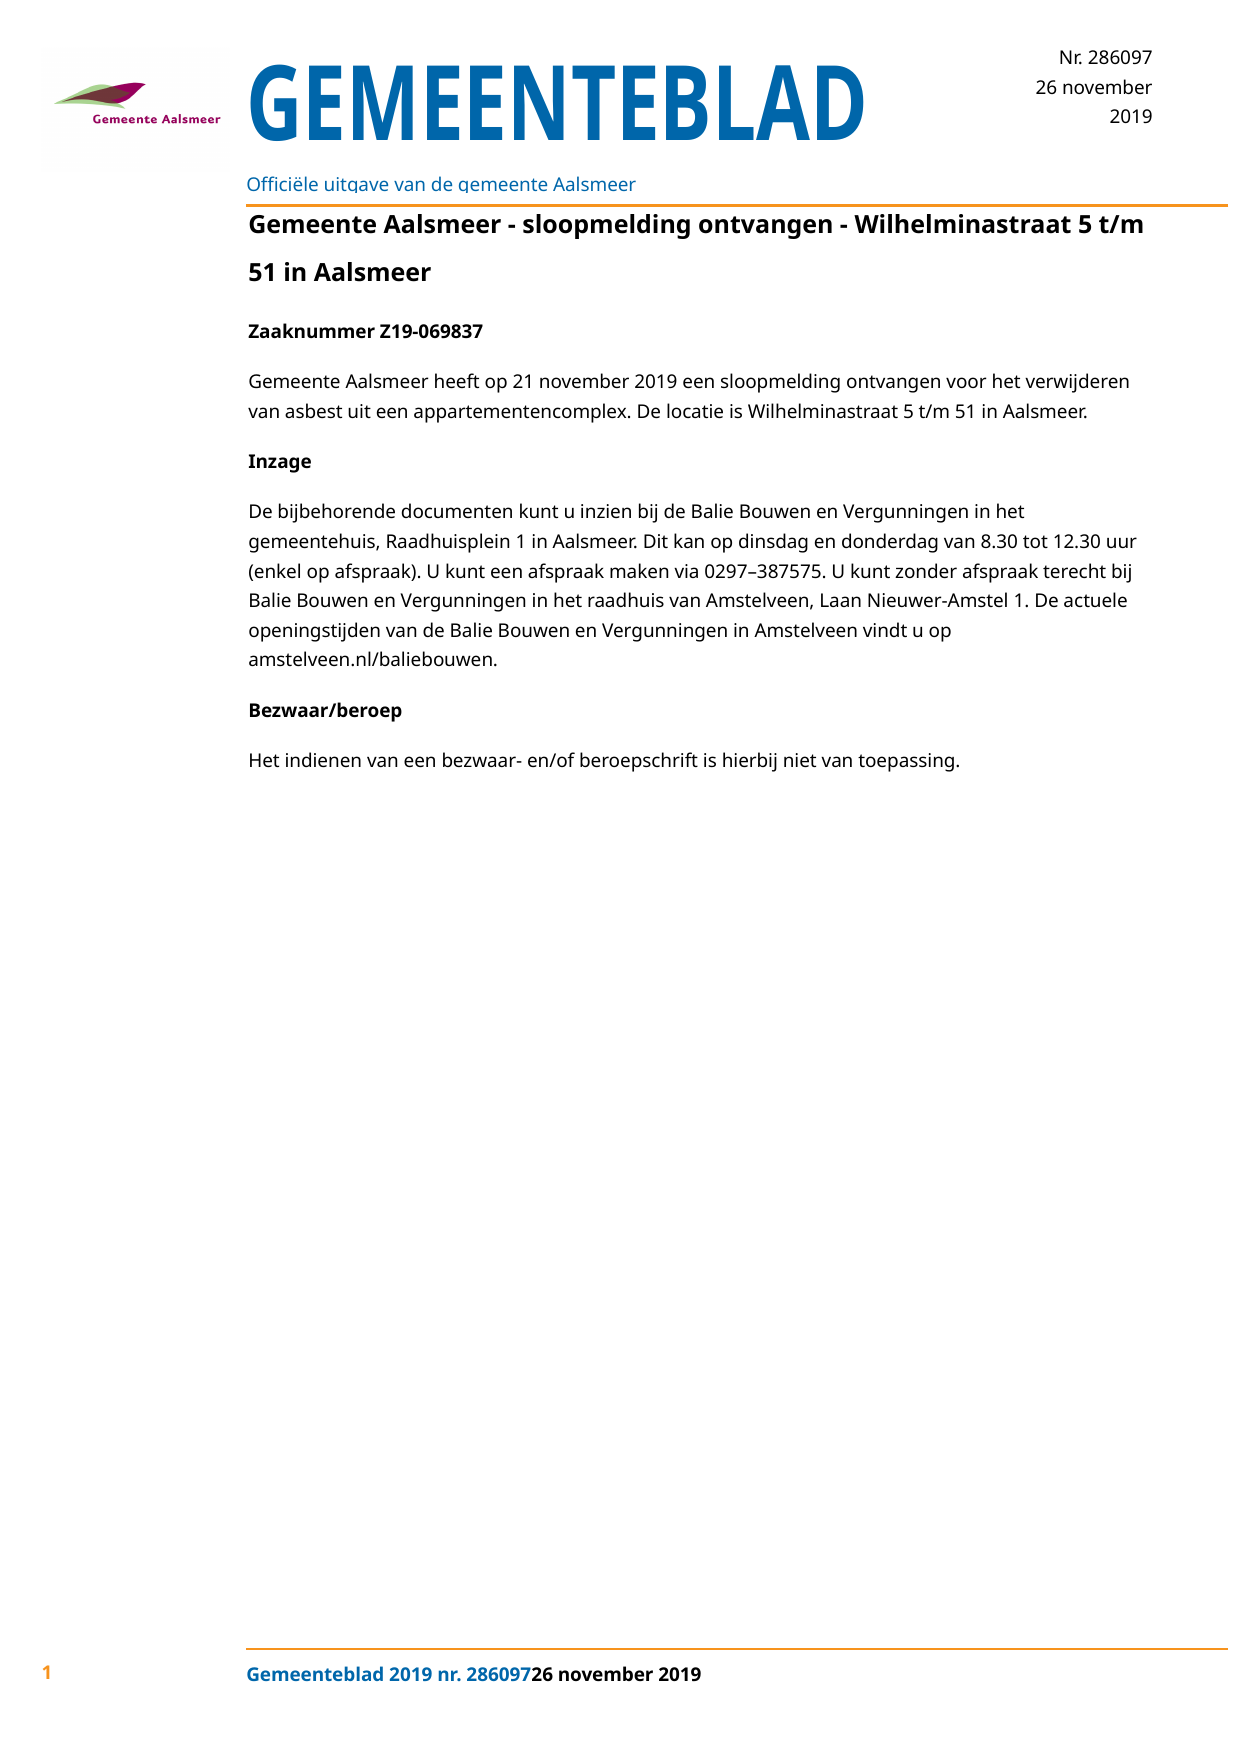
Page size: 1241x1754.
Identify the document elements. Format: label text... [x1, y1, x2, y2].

text Inzage [248, 448, 1152, 474]
text Bezwaar/beroep [248, 697, 1152, 723]
text De bijbehorende documenten kunt u inzien bij de Balie Bouwen en Vergunningen in het gemeentehuis, Raadhuisplein 1 in Aalsmeer. Dit kan op dinsdag en donderdag van 8.30 tot 12.30 uur (enkel op afspraak). U kunt een afspraak maken via 0297–387575. U kunt zonder afspraak terecht bij Balie Bouwen en Vergunningen in het raadhuis van Amstelveen, Laan Nieuwer-Amstel 1. De actuele openingstijden van de Balie Bouwen en Vergunningen in Amstelveen vindt u op amstelveen.nl/baliebouwen. [248, 499, 1152, 672]
text Gemeente Aalsmeer - sloopmelding ontvangen - Wilhelminastraat 5 t/m 51 in Aalsmeer [248, 207, 1152, 288]
text Het indienen van een bezwaar- en/of beroepschrift is hierbij niet van toepassing. [248, 747, 1152, 773]
text Zaaknummer Z19-069837 [248, 318, 1152, 344]
text Gemeente Aalsmeer heeft op 21 november 2019 een sloopmelding ontvangen voor het verwijderen van asbest uit een appartementencomplex. De locatie is Wilhelminastraat 5 t/m 51 in Aalsmeer. [248, 368, 1152, 424]
picture [41, 47, 231, 172]
